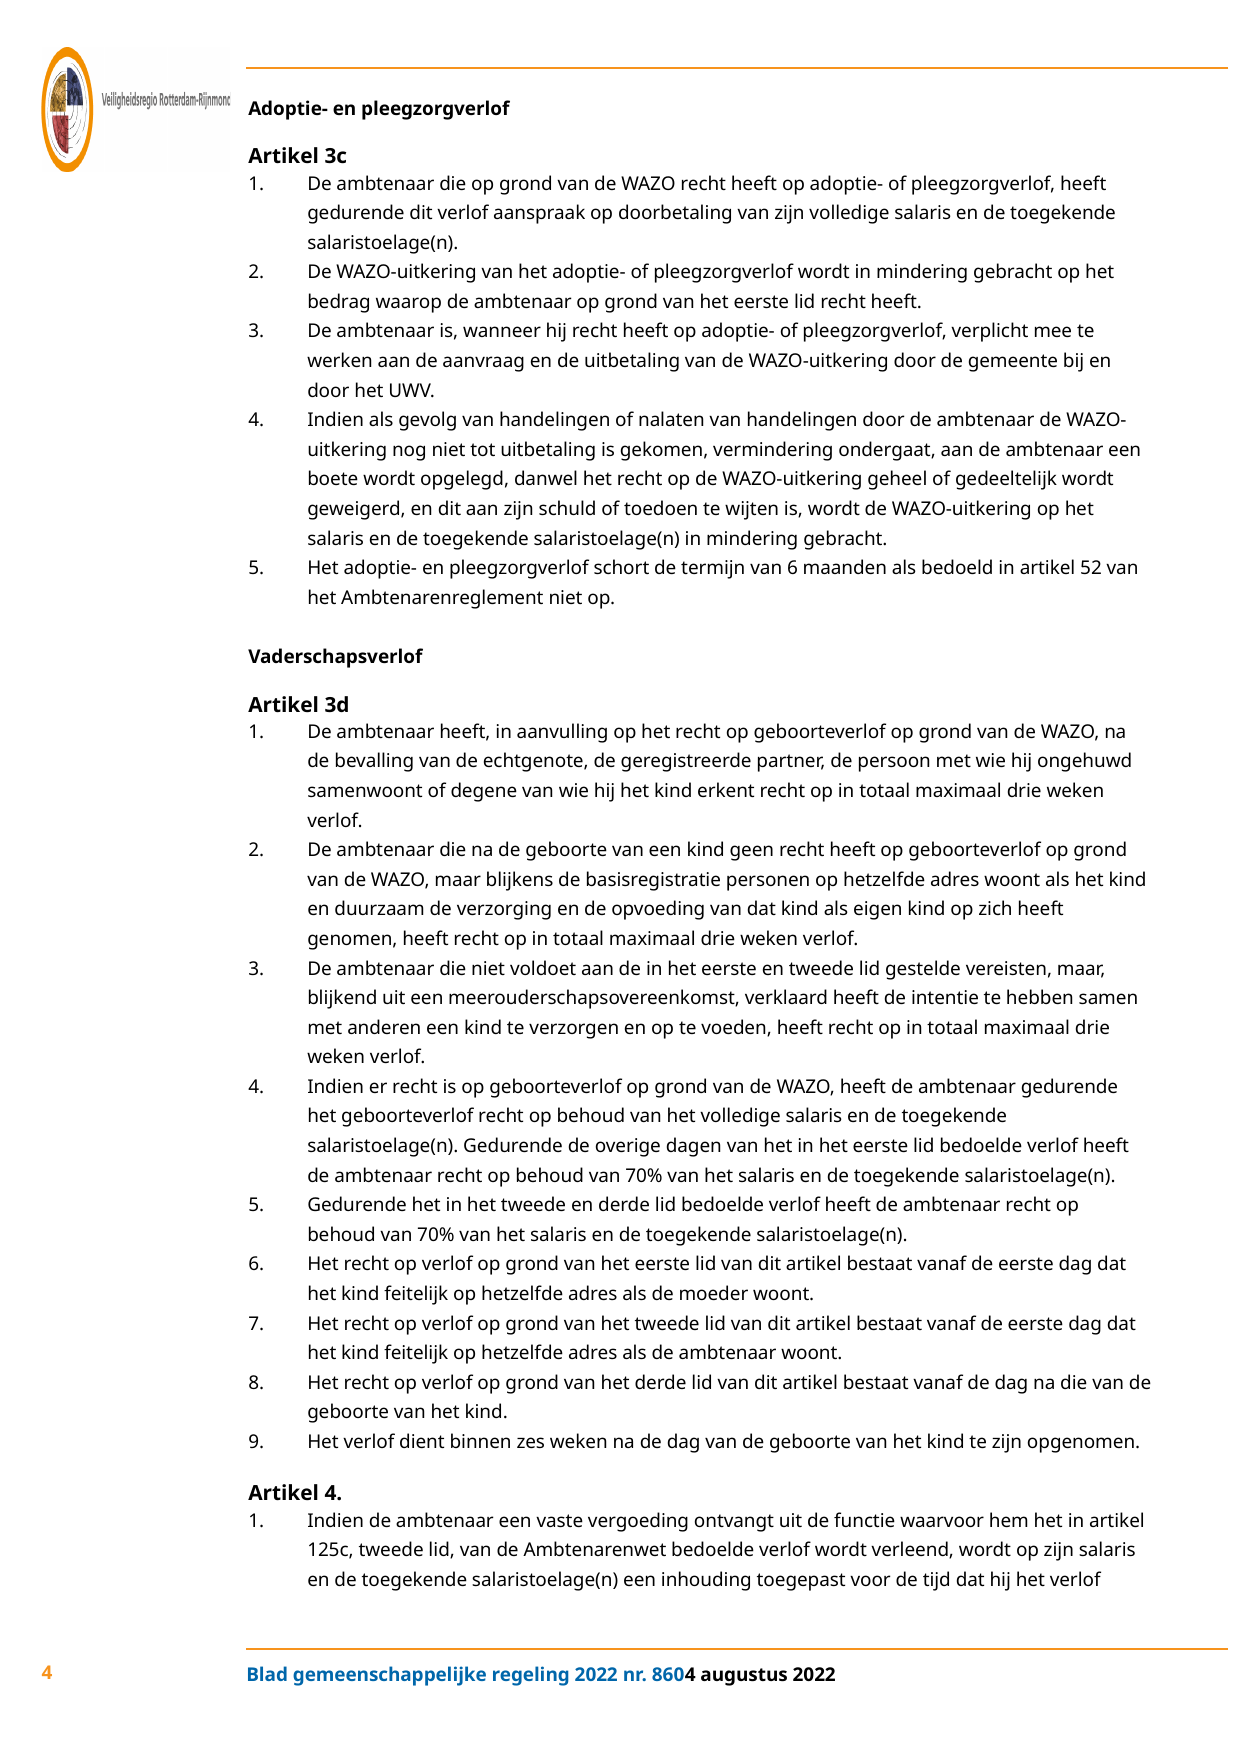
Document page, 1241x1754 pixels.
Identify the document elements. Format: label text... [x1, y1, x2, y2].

list De ambtenaar die na de geboorte van een kind geen recht heeft op geboorteverlof op grond van de WAZO, maar blijkens de basisregistratie personen op hetzelfde adres woont als het kind en duurzaam de verzorging en de opvoeding van dat kind als eigen kind op zich heeft genomen, heeft recht op in totaal maximaal drie weken verlof. [248, 836, 1152, 951]
list Het adoptie- en pleegzorgverlof schort de termijn van 6 maanden als bedoeld in artikel 52 van het Ambtenarenreglement niet op. [248, 554, 1152, 610]
list Indien de ambtenaar een vaste vergoeding ontvangt uit de functie waarvoor hem het in artikel 125c, tweede lid, van de Ambtenarenwet bedoelde verlof wordt verleend, wordt op zijn salaris en de toegekende salaristoelage(n) een inhouding toegepast voor de tijd dat hij het verlof [248, 1507, 1152, 1592]
text Artikel 4. [248, 1478, 1152, 1507]
list De ambtenaar heeft, in aanvulling op het recht op geboorteverlof op grond van de WAZO, na de bevalling van de echtgenote, de geregistreerde partner, de persoon met wie hij ongehuwd samenwoont of degene van wie hij het kind erkent recht op in totaal maximaal drie weken verlof. [248, 718, 1152, 833]
list Het recht op verlof op grond van het eerste lid van dit artikel bestaat vanaf de eerste dag dat het kind feitelijk op hetzelfde adres als de moeder woont. [248, 1251, 1152, 1306]
list Indien er recht is op geboorteverlof op grond van de WAZO, heeft de ambtenaar gedurende het geboorteverlof recht op behoud van het volledige salaris en de toegekende salaristoelage(n). Gedurende de overige dagen van het in het eerste lid bedoelde verlof heeft de ambtenaar recht op behoud van 70% van het salaris en de toegekende salaristoelage(n). [248, 1073, 1152, 1188]
list Het recht op verlof op grond van het derde lid van dit artikel bestaat vanaf de dag na die van de geboorte van het kind. [248, 1369, 1152, 1424]
list Gedurende het in het tweede en derde lid bedoelde verlof heeft de ambtenaar recht op behoud van 70% van het salaris en de toegekende salaristoelage(n). [248, 1191, 1152, 1247]
list Het verlof dient binnen zes weken na de dag van de geboorte van het kind te zijn opgenomen. [248, 1428, 1152, 1454]
list Indien als gevolg van handelingen of nalaten van handelingen door de ambtenaar de WAZO-uitkering nog niet tot uitbetaling is gekomen, vermindering ondergaat, aan de ambtenaar een boete wordt opgelegd, danwel het recht op de WAZO-uitkering geheel of gedeeltelijk wordt geweigerd, en dit aan zijn schuld of toedoen te wijten is, wordt de WAZO-uitkering op het salaris en de toegekende salaristoelage(n) in mindering gebracht. [248, 406, 1152, 551]
list De ambtenaar die op grond van de WAZO recht heeft op adoptie- of pleegzorgverlof, heeft gedurende dit verlof aanspraak op doorbetaling van zijn volledige salaris en de toegekende salaristoelage(n). [248, 170, 1152, 255]
list De WAZO-uitkering van het adoptie- of pleegzorgverlof wordt in mindering gebracht op het bedrag waarop de ambtenaar op grond van het eerste lid recht heeft. [248, 258, 1152, 314]
text Artikel 3d [248, 690, 1152, 718]
list De ambtenaar die niet voldoet aan de in het eerste en tweede lid gestelde vereisten, maar, blijkend uit een meerouderschapsovereenkomst, verklaard heeft de intentie te hebben samen met anderen een kind te verzorgen en op te voeden, heeft recht op in totaal maximaal drie weken verlof. [248, 955, 1152, 1069]
text Adoptie- en pleegzorgverlof [248, 95, 1152, 121]
list Het recht op verlof op grond van het tweede lid van dit artikel bestaat vanaf de eerste dag dat het kind feitelijk op hetzelfde adres als de ambtenaar woont. [248, 1310, 1152, 1365]
text Artikel 3c [248, 141, 1152, 170]
text Vaderschapsverlof [248, 643, 1152, 669]
list De ambtenaar is, wanneer hij recht heeft op adoptie- of pleegzorgverlof, verplicht mee te werken aan de aanvraag en de uitbetaling van de WAZO-uitkering door de gemeente bij en door het UWV. [248, 318, 1152, 403]
picture [41, 47, 231, 172]
